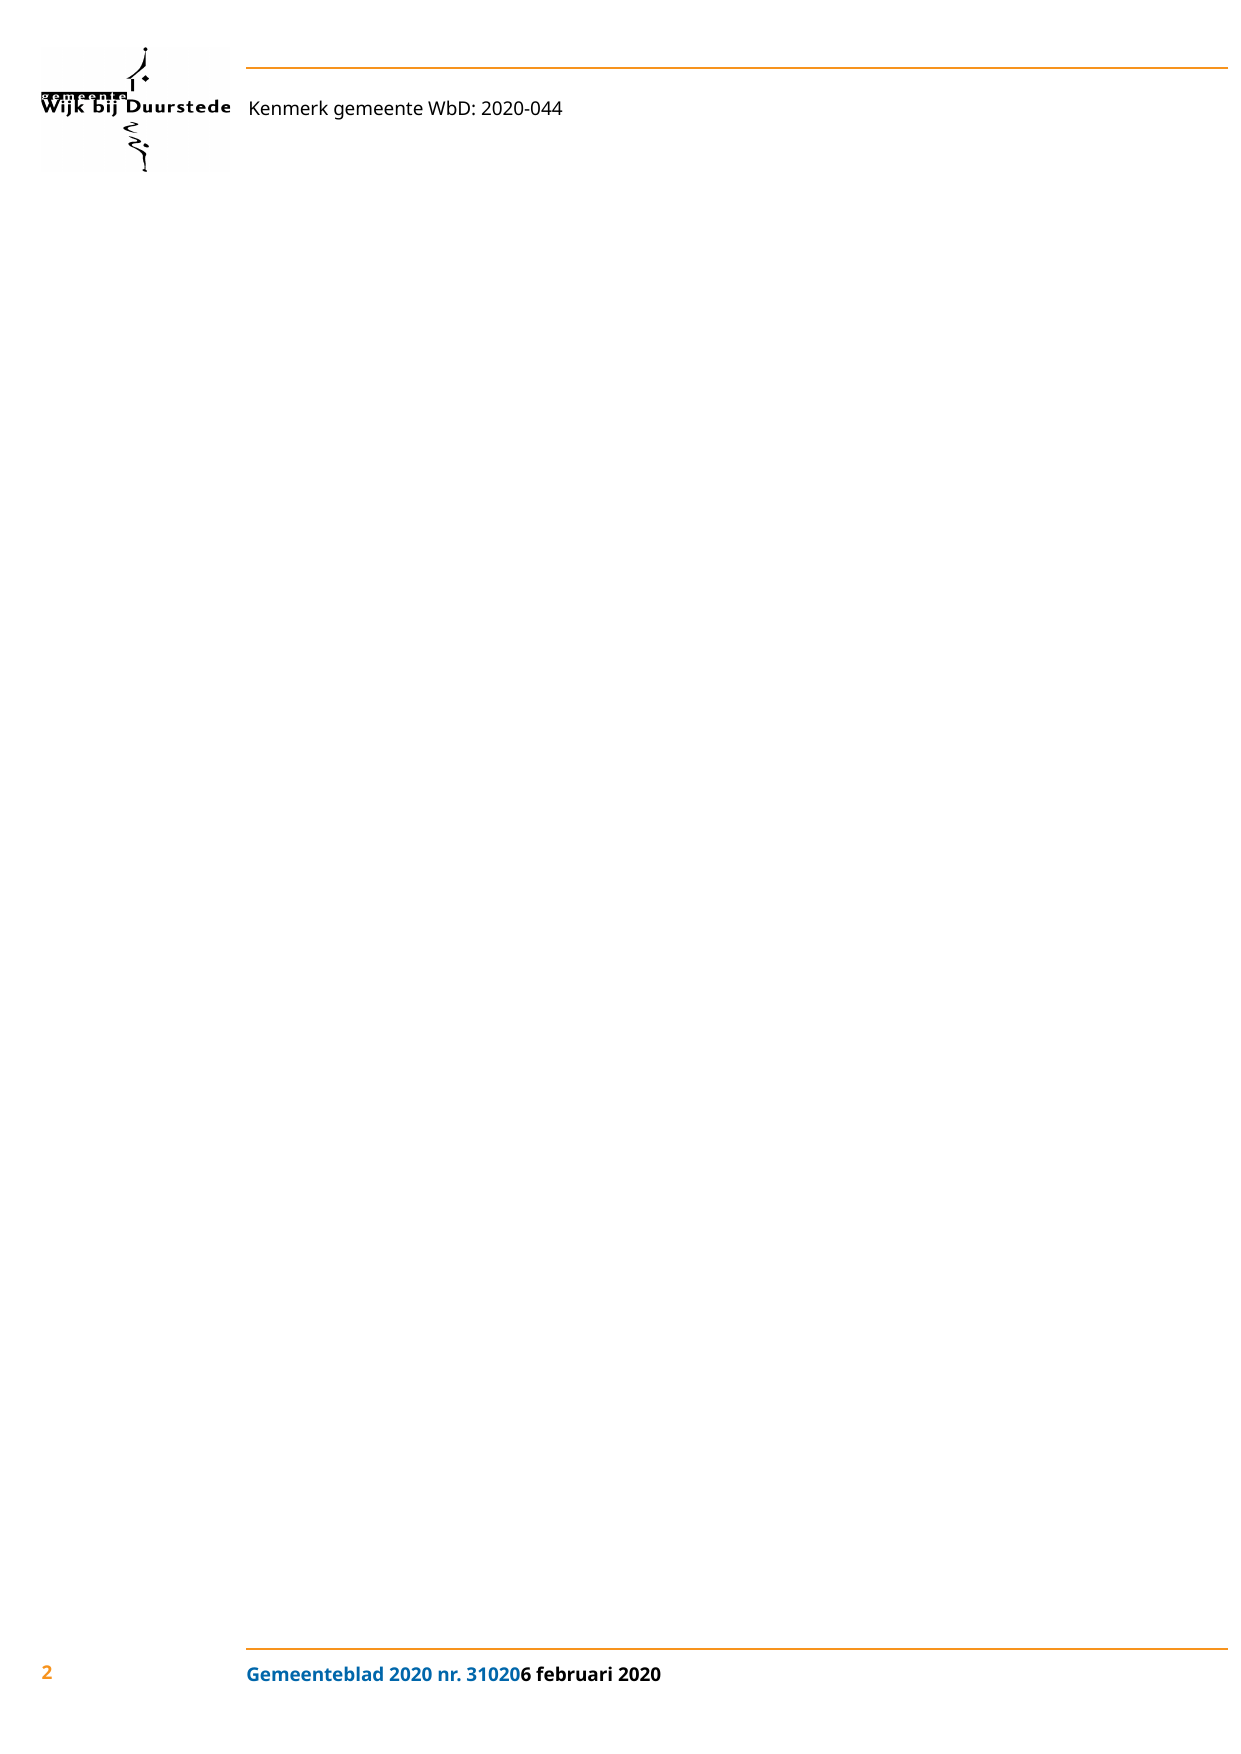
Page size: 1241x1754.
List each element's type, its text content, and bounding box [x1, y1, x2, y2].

picture [41, 47, 231, 172]
text Kenmerk gemeente WbD: 2020-044 [248, 95, 1152, 121]
